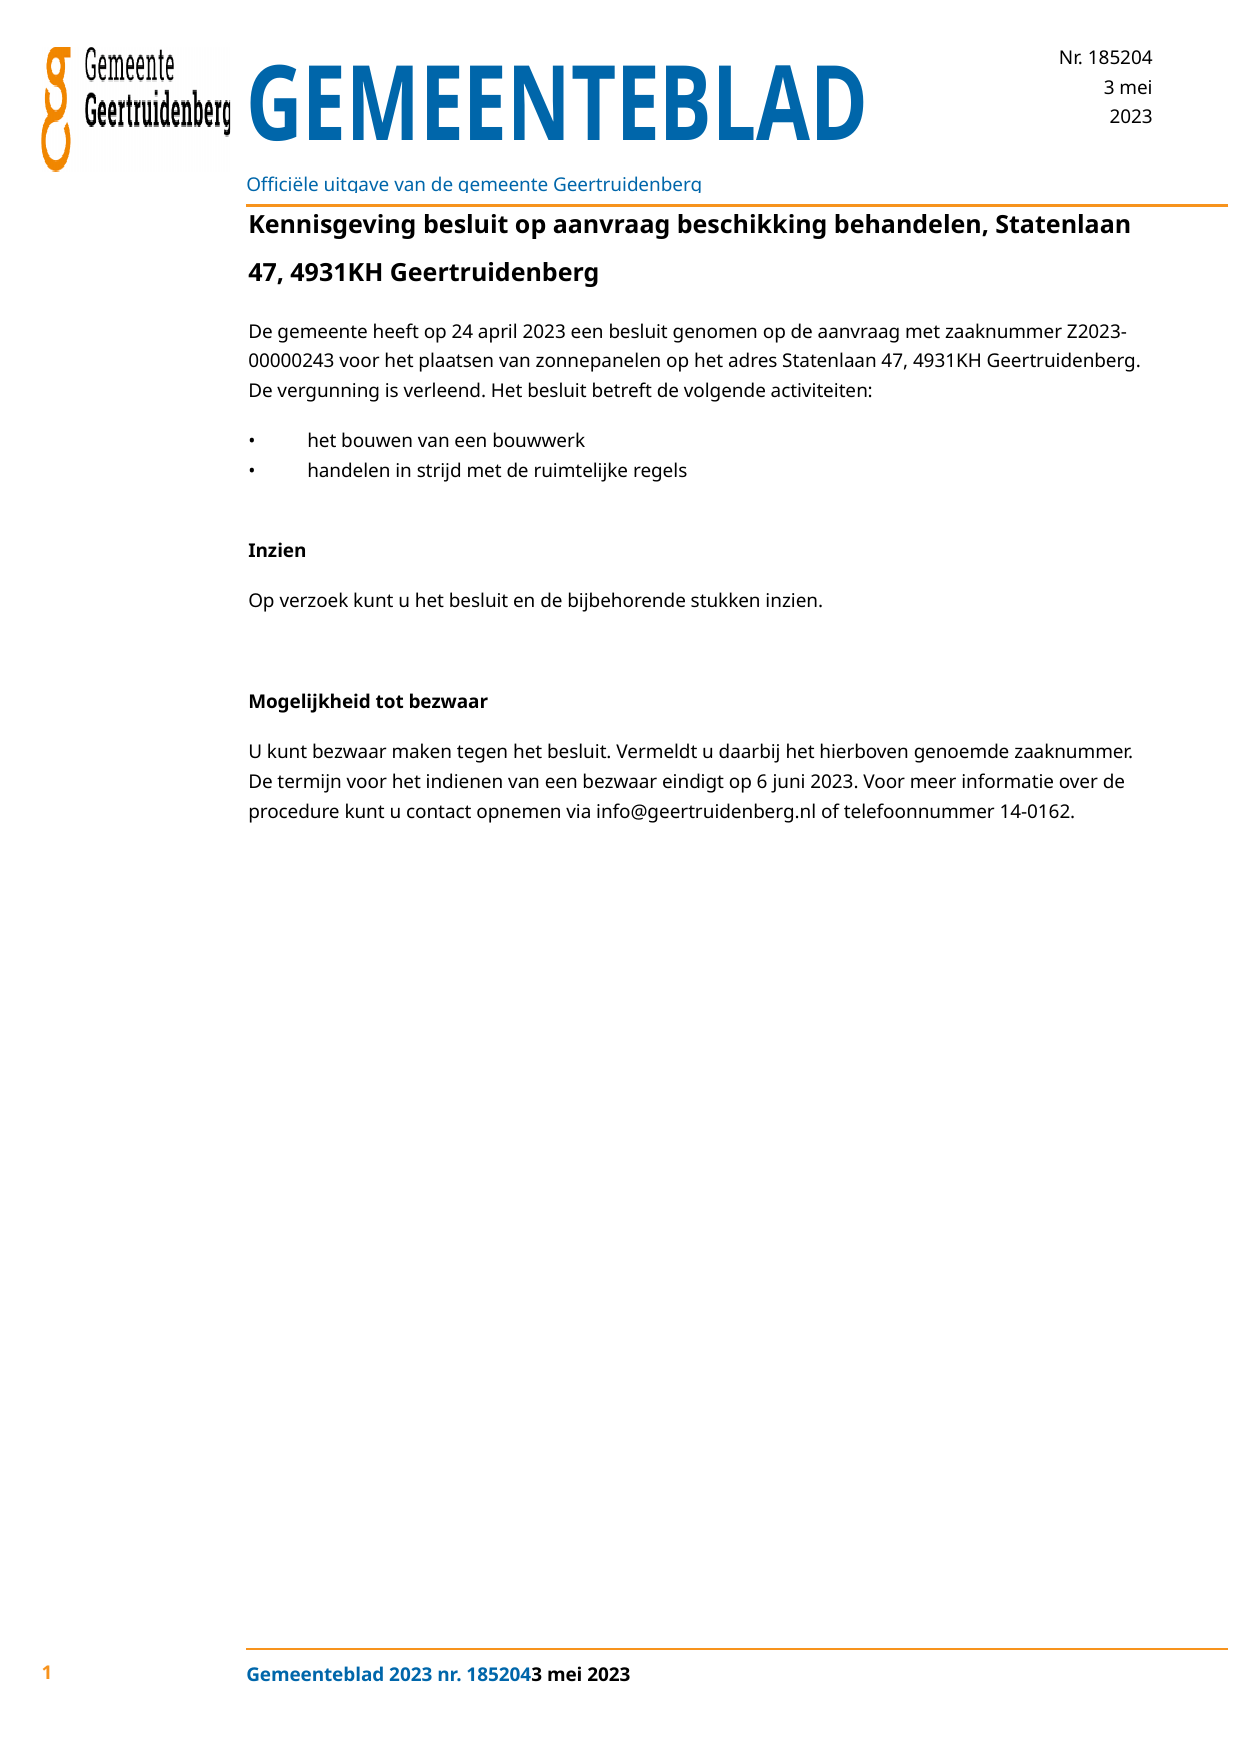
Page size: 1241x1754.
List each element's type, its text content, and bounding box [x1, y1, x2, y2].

text U kunt bezwaar maken tegen het besluit. Vermeldt u daarbij het hierboven genoemde zaaknummer. De termijn voor het indienen van een bezwaar eindigt op 6 juni 2023. Voor meer informatie over de procedure kunt u contact opnemen via info@geertruidenberg.nl of telefoonnummer 14-0162. [248, 739, 1152, 824]
picture [41, 47, 231, 172]
text Op verzoek kunt u het besluit en de bijbehorende stukken inzien. [248, 587, 1152, 613]
text Mogelijkheid tot bezwaar [248, 688, 1152, 714]
list het bouwen van een bouwwerk [248, 427, 1152, 453]
list handelen in strijd met de ruimtelijke regels [248, 457, 1152, 483]
text Inzien [248, 537, 1152, 563]
text De gemeente heeft op 24 april 2023 een besluit genomen op de aanvraag met zaaknummer Z2023-00000243 voor het plaatsen van zonnepanelen op het adres Statenlaan 47, 4931KH Geertruidenberg. De vergunning is verleend. Het besluit betreft de volgende activiteiten: [248, 318, 1152, 403]
text Kennisgeving besluit op aanvraag beschikking behandelen, Statenlaan 47, 4931KH Geertruidenberg [248, 207, 1152, 288]
